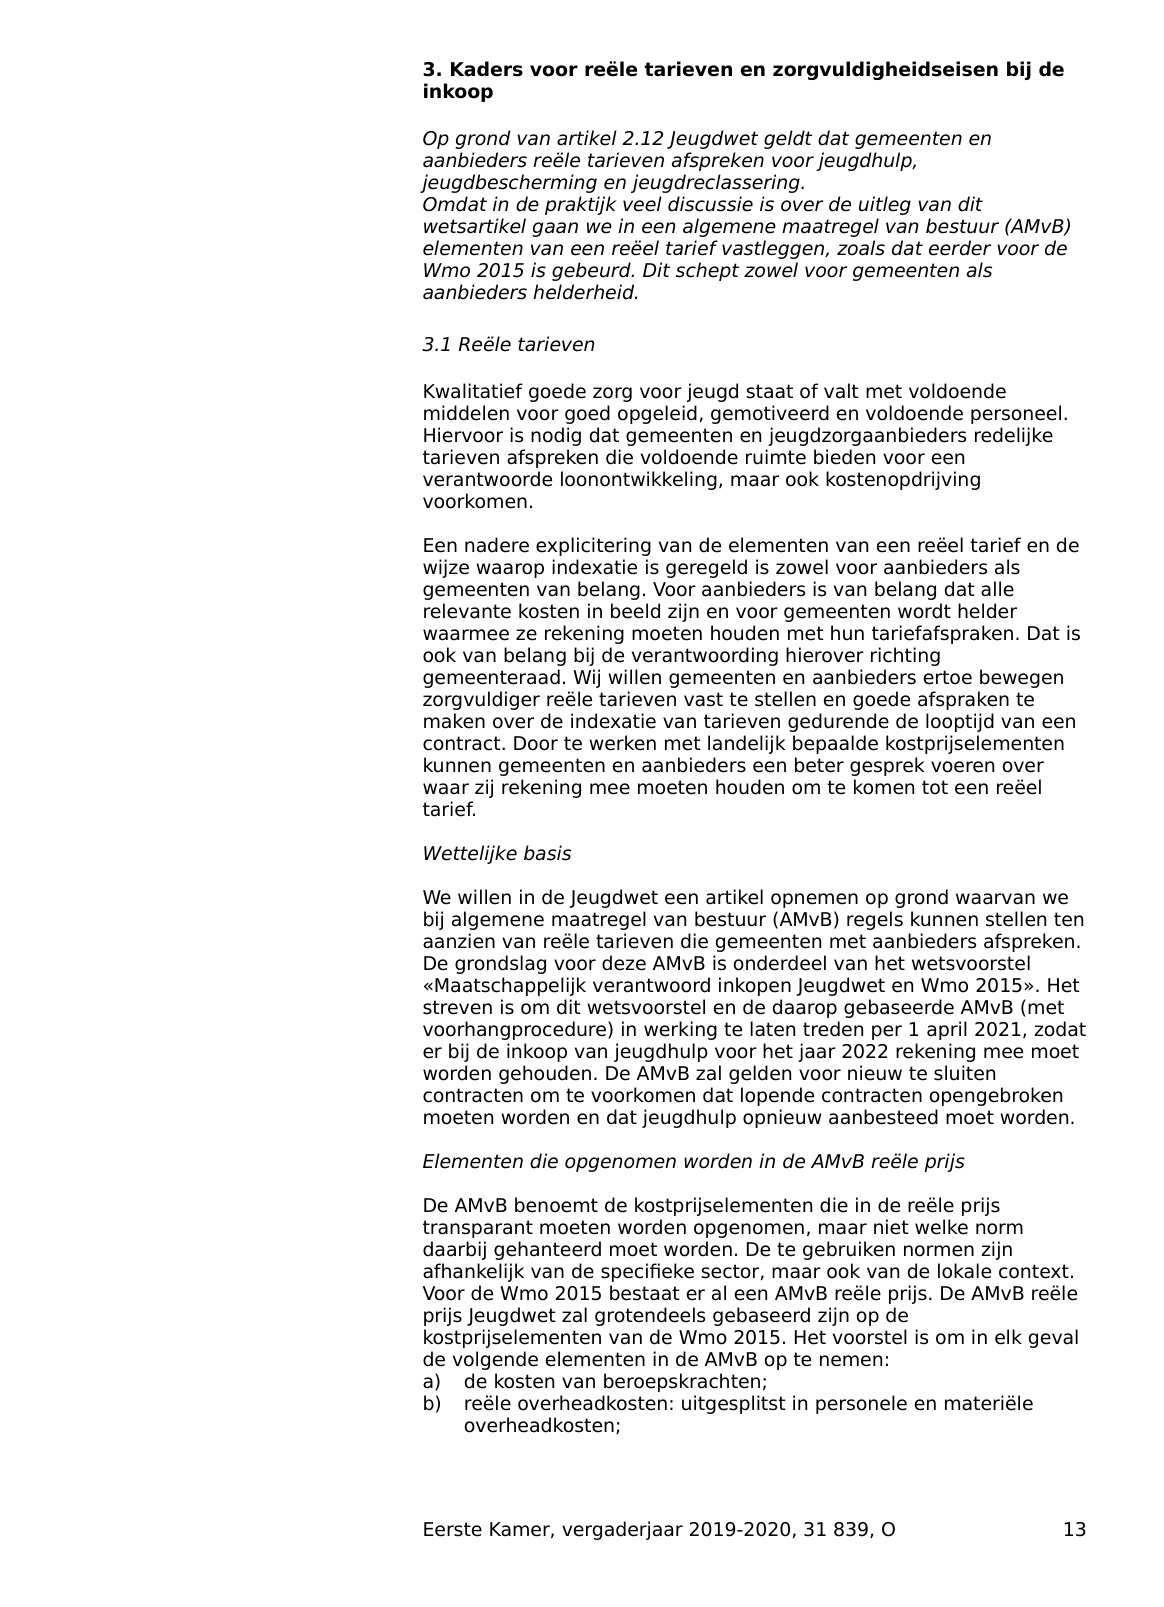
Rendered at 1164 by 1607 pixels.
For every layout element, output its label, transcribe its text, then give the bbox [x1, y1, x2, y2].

text Omdat in de praktijk veel discussie is over de uitleg van dit wetsartikel gaan we in een algemene maatregel van bestuur (AMvB) elementen van een reëel tarief vastleggen, zoals dat eerder voor de Wmo 2015 is gebeurd. Dit schept zowel voor gemeenten als aanbieders helderheid. [422, 194, 1087, 304]
subtitle Wettelijke basis [422, 843, 1087, 865]
text Op grond van artikel 2.12 Jeugdwet geldt dat gemeenten en aanbieders reële tarieven afspreken voor jeugdhulp, jeugdbescherming en jeugdreclassering. [422, 128, 1087, 194]
text We willen in de Jeugdwet een artikel opnemen op grond waarvan we bij algemene maatregel van bestuur (AMvB) regels kunnen stellen ten aanzien van reële tarieven die gemeenten met aanbieders afspreken. De grondslag voor deze AMvB is onderdeel van het wetsvoorstel «Maatschappelijk verantwoord inkopen Jeugdwet en Wmo 2015». Het streven is om dit wetsvoorstel en de daarop gebaseerde AMvB (met voorhangprocedure) in werking te laten treden per 1 april 2021, zodat er bij de inkoop van jeugdhulp voor het jaar 2022 rekening mee moet worden gehouden. De AMvB zal gelden voor nieuw te sluiten contracten om te voorkomen dat lopende contracten opengebroken moeten worden en dat jeugdhulp opnieuw aanbesteed moet worden. [422, 887, 1087, 1129]
text De AMvB benoemt de kostprijselementen die in de reële prijs transparant moeten worden opgenomen, maar niet welke norm daarbij gehanteerd moet worden. De te gebruiken normen zijn afhankelijk van de specifieke sector, maar ook van de lokale context. Voor de Wmo 2015 bestaat er al een AMvB reële prijs. De AMvB reële prijs Jeugdwet zal grotendeels gebaseerd zijn op de kostprijselementen van de Wmo 2015. Het voorstel is om in elk geval de volgende elementen in de AMvB op te nemen: [422, 1195, 1087, 1371]
text b) reële overheadkosten: uitgesplitst in personele en materiële overheadkosten; [422, 1393, 1087, 1437]
text Een nadere explicitering van de elementen van een reëel tarief en de wijze waarop indexatie is geregeld is zowel voor aanbieders als gemeenten van belang. Voor aanbieders is van belang dat alle relevante kosten in beeld zijn en voor gemeenten wordt helder waarmee ze rekening moeten houden met hun tariefafspraken. Dat is ook van belang bij de verantwoording hierover richting gemeenteraad. Wij willen gemeenten en aanbieders ertoe bewegen zorgvuldiger reële tarieven vast te stellen en goede afspraken te maken over de indexatie van tarieven gedurende de looptijd van een contract. Door te werken met landelijk bepaalde kostprijselementen kunnen gemeenten en aanbieders een beter gesprek voeren over waar zij rekening mee moeten houden om te komen tot een reëel tarief. [422, 535, 1087, 821]
subtitle 3.1 Reële tarieven [422, 334, 1087, 356]
subtitle Elementen die opgenomen worden in de AMvB reële prijs [422, 1151, 1087, 1173]
subtitle 3. Kaders voor reële tarieven en zorgvuldigheidseisen bij de inkoop [422, 59, 1087, 103]
text a) de kosten van beroepskrachten; [422, 1371, 1087, 1393]
text Kwalitatief goede zorg voor jeugd staat of valt met voldoende middelen voor goed opgeleid, gemotiveerd en voldoende personeel. Hiervoor is nodig dat gemeenten en jeugdzorgaanbieders redelijke tarieven afspreken die voldoende ruimte bieden voor een verantwoorde loonontwikkeling, maar ook kostenopdrijving voorkomen. [422, 381, 1087, 513]
